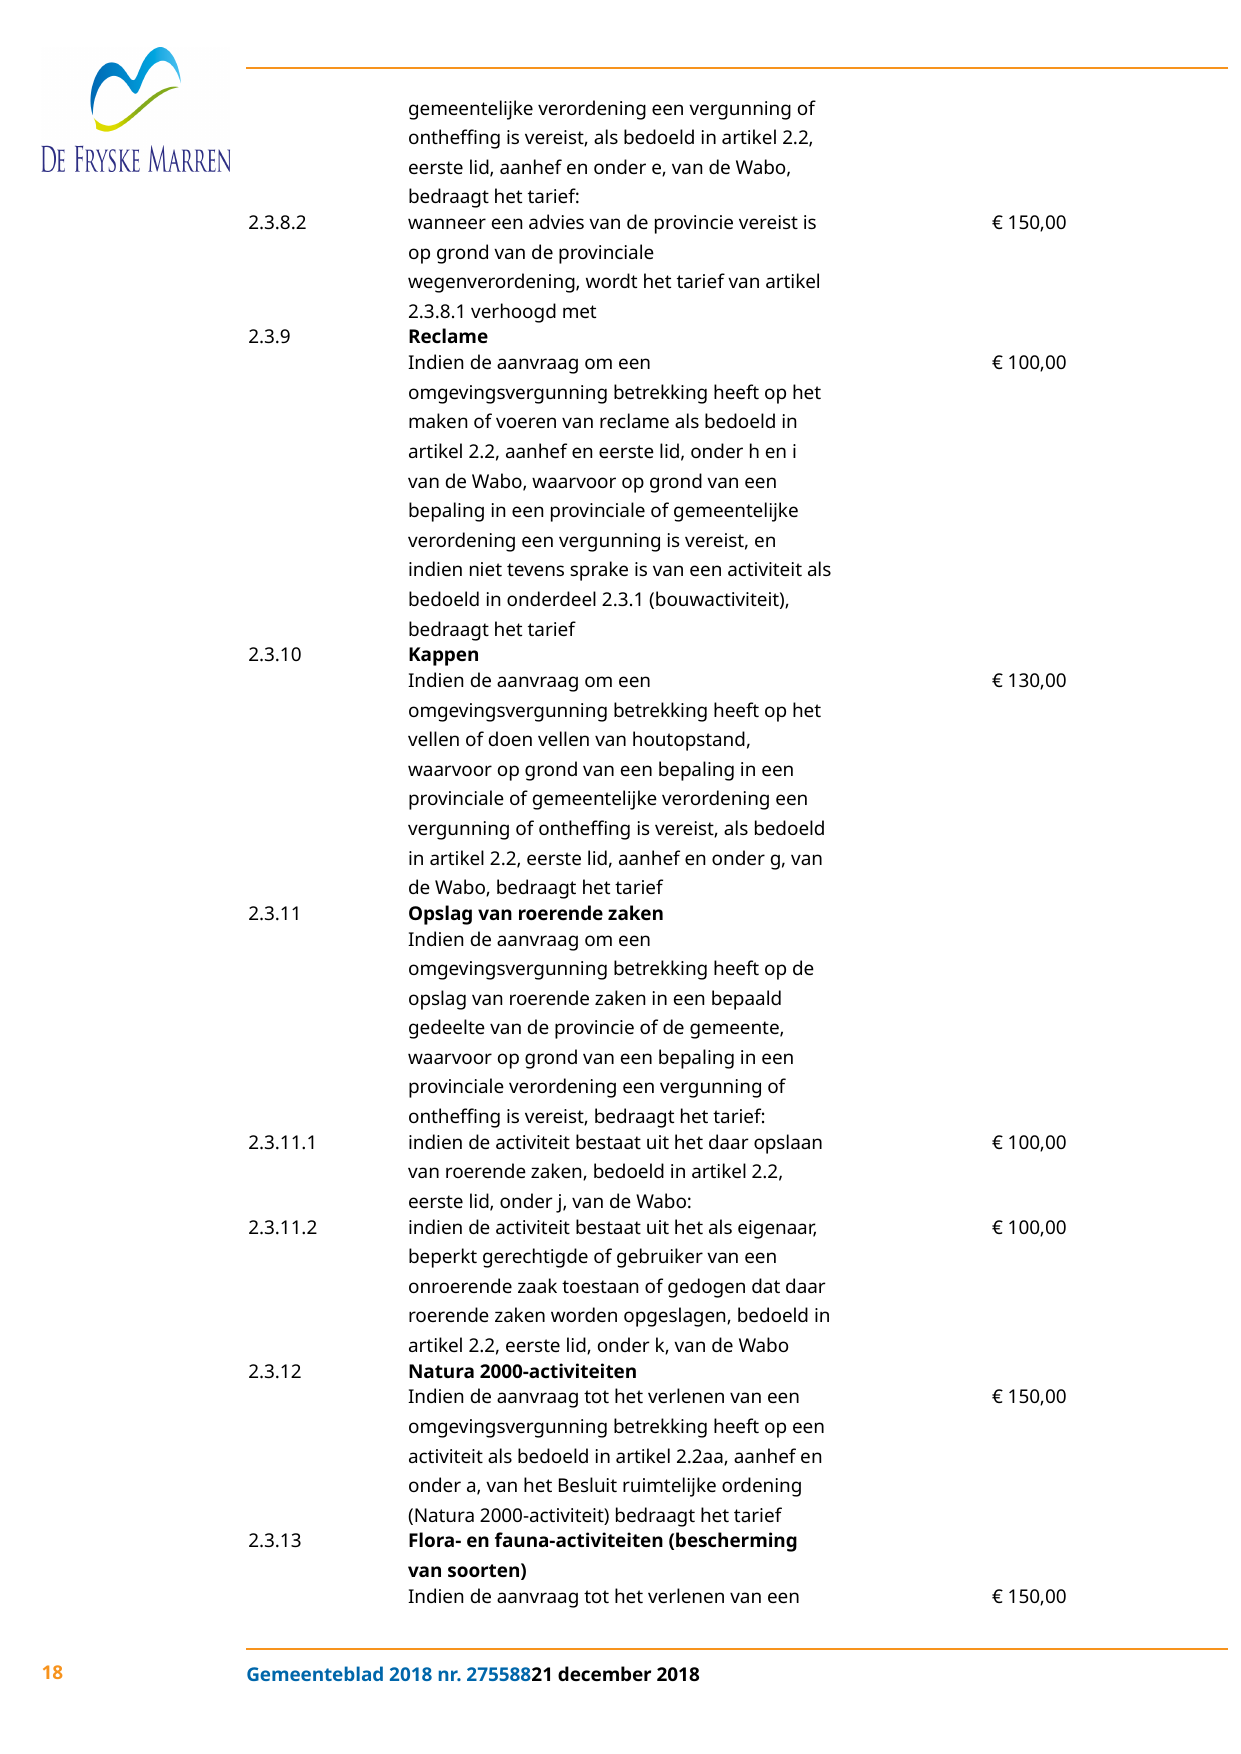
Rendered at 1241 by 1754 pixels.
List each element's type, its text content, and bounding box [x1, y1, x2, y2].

table_cell [992, 1528, 1152, 1583]
table_cell [832, 926, 992, 1129]
table_cell Reclame [408, 324, 832, 349]
table_cell [248, 926, 408, 1129]
table_cell [832, 324, 992, 349]
table_cell [832, 209, 992, 324]
table_cell [248, 1583, 408, 1609]
table_cell [992, 641, 1152, 667]
table_cell [832, 1214, 992, 1358]
table_cell [248, 1384, 408, 1528]
table_cell [832, 1528, 992, 1583]
table_cell [992, 926, 1152, 1129]
table_cell € 100,00 [992, 350, 1152, 641]
table_cell € 130,00 [992, 667, 1152, 900]
table_cell Opslag van roerende zaken [408, 900, 832, 926]
table_cell [832, 641, 992, 667]
table_cell [832, 350, 992, 641]
table_cell [832, 1583, 992, 1609]
table_cell Indien de aanvraag om een omgevingsvergunning betrekking heeft op de opslag van roerende zaken in een bepaald gedeelte van de provincie of de gemeente, waarvoor op grond van een bepaling in een provinciale verordening een vergunning of ontheffing is vereist, bedraagt het tarief: [408, 926, 832, 1129]
picture [41, 47, 231, 172]
table_cell Kappen [408, 641, 832, 667]
table_cell 2.3.10 [248, 641, 408, 667]
table_cell € 150,00 [992, 209, 1152, 324]
table_cell [992, 324, 1152, 349]
table_cell [248, 667, 408, 900]
table_cell [832, 667, 992, 900]
table_cell 2.3.12 [248, 1358, 408, 1384]
table_cell Indien de aanvraag tot het verlenen van een omgevingsvergunning betrekking heeft op een activiteit als bedoeld in artikel 2.2aa, aanhef en onder a, van het Besluit ruimtelijke ordening (Natura 2000-activiteit) bedraagt het tarief [408, 1384, 832, 1528]
table_cell 2.3.11.1 [248, 1129, 408, 1214]
table_cell [248, 95, 408, 209]
table_cell [832, 1384, 992, 1528]
table_cell € 150,00 [992, 1583, 1152, 1609]
table_cell Indien de aanvraag om een omgevingsvergunning betrekking heeft op het vellen of doen vellen van houtopstand, waarvoor op grond van een bepaling in een provinciale of gemeentelijke verordening een vergunning of ontheffing is vereist, als bedoeld in artikel 2.2, eerste lid, aanhef en onder g, van de Wabo, bedraagt het tarief [408, 667, 832, 900]
table_cell € 150,00 [992, 1384, 1152, 1528]
table_cell 2.3.8.2 [248, 209, 408, 324]
table_cell 2.3.9 [248, 324, 408, 349]
table_cell 2.3.13 [248, 1528, 408, 1583]
table_cell wanneer een advies van de provincie vereist is op grond van de provinciale wegenverordening, wordt het tarief van artikel 2.3.8.1 verhoogd met [408, 209, 832, 324]
table_cell Indien de aanvraag tot het verlenen van een [408, 1583, 832, 1609]
table_cell indien de activiteit bestaat uit het als eigenaar, beperkt gerechtigde of gebruiker van een onroerende zaak toestaan of gedogen dat daar roerende zaken worden opgeslagen, bedoeld in artikel 2.2, eerste lid, onder k, van de Wabo [408, 1214, 832, 1358]
table_cell [832, 1129, 992, 1214]
table_cell [832, 95, 992, 209]
table_cell Natura 2000-activiteiten [408, 1358, 832, 1384]
table_cell [992, 95, 1152, 209]
table_cell gemeentelijke verordening een vergunning of ontheffing is vereist, als bedoeld in artikel 2.2, eerste lid, aanhef en onder e, van de Wabo, bedraagt het tarief: [408, 95, 832, 209]
table_cell € 100,00 [992, 1214, 1152, 1358]
table_cell [832, 900, 992, 926]
table_cell Indien de aanvraag om een omgevingsvergunning betrekking heeft op het maken of voeren van reclame als bedoeld in artikel 2.2, aanhef en eerste lid, onder h en i van de Wabo, waarvoor op grond van een bepaling in een provinciale of gemeentelijke verordening een vergunning is vereist, en indien niet tevens sprake is van een activiteit als bedoeld in onderdeel 2.3.1 (bouwactiviteit), bedraagt het tarief [408, 350, 832, 641]
table_cell 2.3.11 [248, 900, 408, 926]
table_cell Flora- en fauna-activiteiten (bescherming van soorten) [408, 1528, 832, 1583]
table_cell [248, 350, 408, 641]
table_cell € 100,00 [992, 1129, 1152, 1214]
table_cell [832, 1358, 992, 1384]
table_cell [992, 900, 1152, 926]
table_cell 2.3.11.2 [248, 1214, 408, 1358]
table_cell indien de activiteit bestaat uit het daar opslaan van roerende zaken, bedoeld in artikel 2.2, eerste lid, onder j, van de Wabo: [408, 1129, 832, 1214]
table_cell [992, 1358, 1152, 1384]
